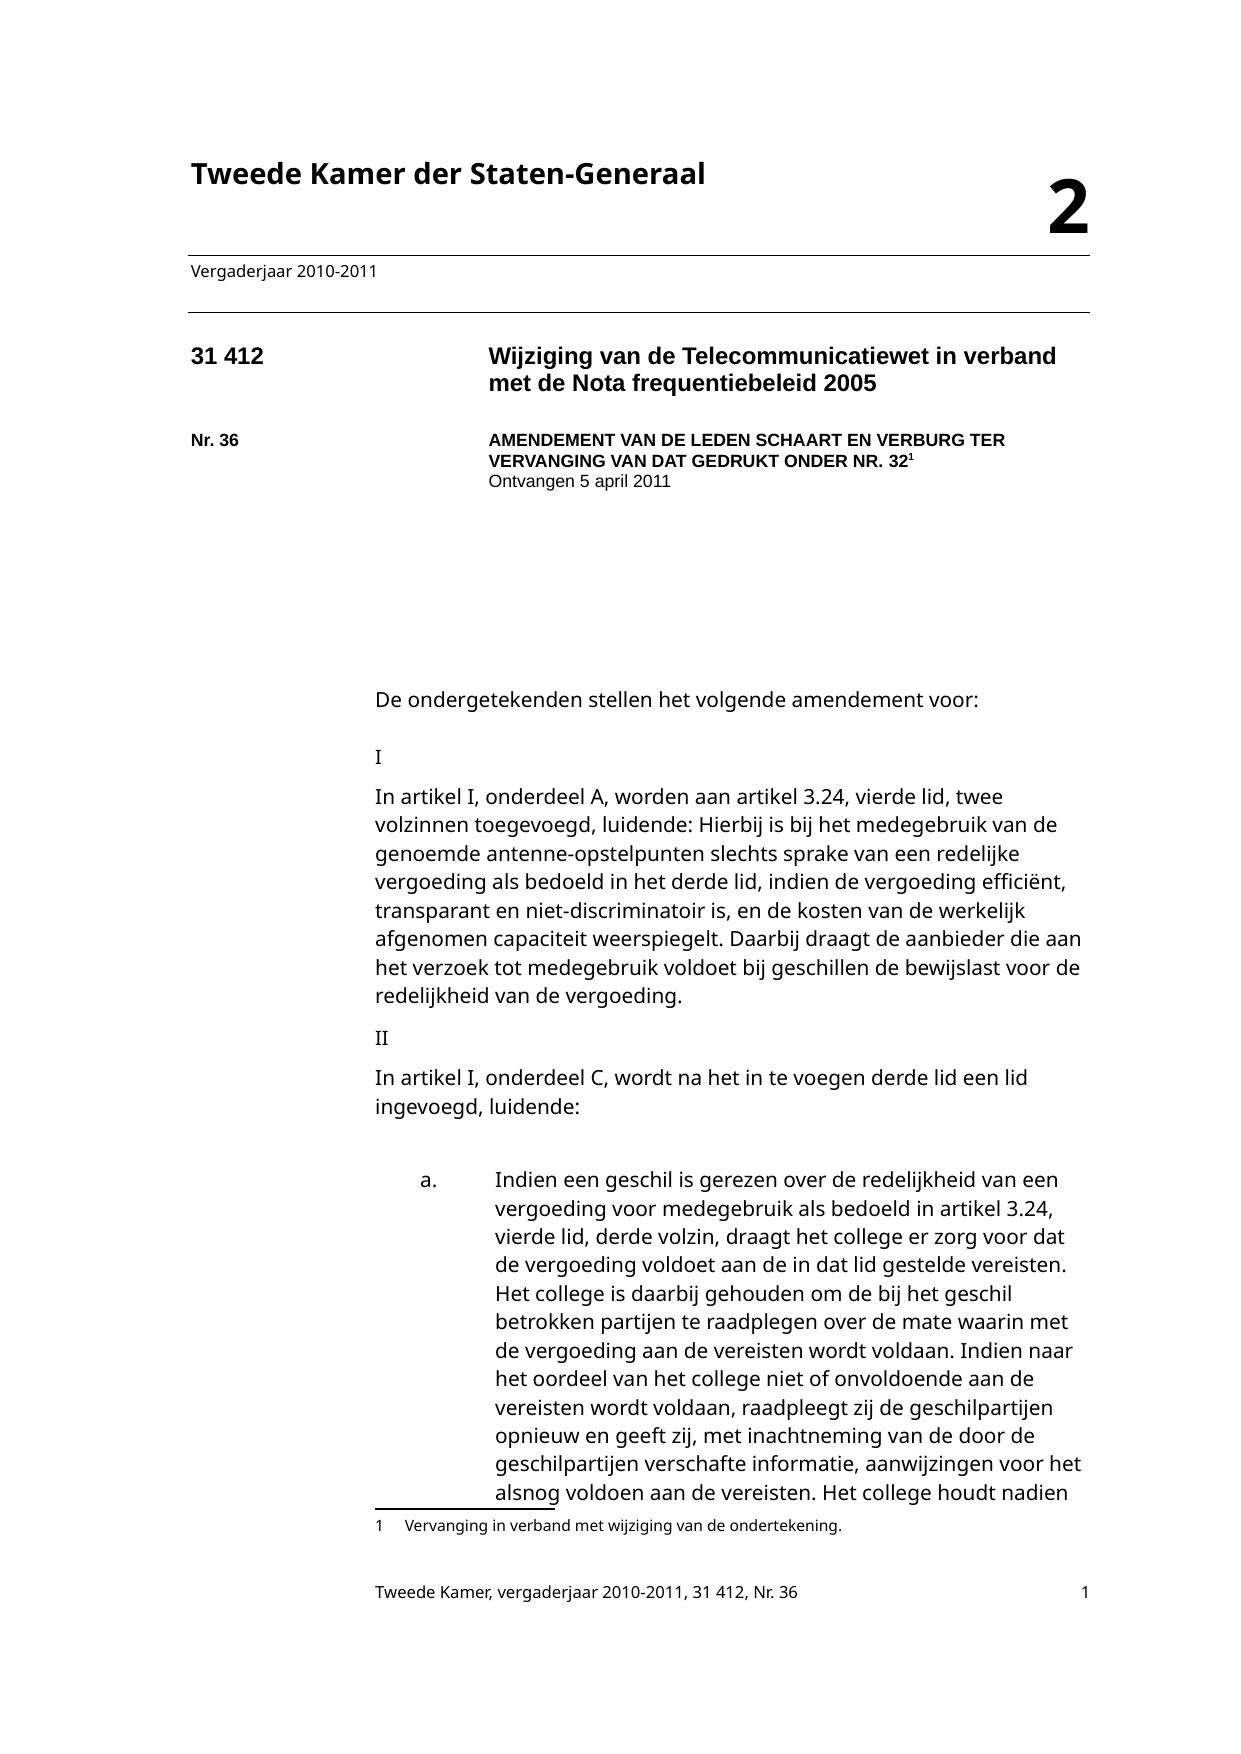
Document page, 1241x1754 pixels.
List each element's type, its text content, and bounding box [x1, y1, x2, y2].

table_cell [485, 256, 1090, 312]
text In artikel I, onderdeel C, wordt na het in te voegen derde lid een lid ingevoegd, luidende: [375, 1063, 1090, 1120]
table_header Tweede Kamer der Staten-Generaal [188, 150, 909, 255]
table_cell [188, 313, 485, 339]
text De ondergetekenden stellen het volgende amendement voor: [375, 685, 1090, 713]
table_header 2 [910, 150, 1090, 255]
table_cell Wijziging van de Telecommunicatiewet in verband met de Nota frequentiebeleid 2005 [485, 339, 1090, 427]
text II [375, 1024, 1090, 1052]
list Indien een geschil is gerezen over de redelijkheid van een vergoeding voor medegebruik als bedoeld in artikel 3.24, vierde lid, derde volzin, draagt het college er zorg voor dat de vergoeding voldoet aan de in dat lid gestelde vereisten. Het college is daarbij gehouden om de bij het geschil betrokken partijen te raadplegen over de mate waarin met de vergoeding aan de vereisten wordt voldaan. Indien naar het oordeel van het college niet of onvoldoende aan de vereisten wordt voldaan, raadpleegt zij de geschilpartijen opnieuw en geeft zij, met inachtneming van de door de geschilpartijen verschafte informatie, aanwijzingen voor het alsnog voldoen aan de vereisten. Het college houdt nadien [420, 1165, 1090, 1506]
text In artikel I, onderdeel A, worden aan artikel 3.24, vierde lid, twee volzinnen toegevoegd, luidende: Hierbij is bij het medegebruik van de genoemde antenne-opstelpunten slechts sprake van een redelijke vergoeding als bedoeld in het derde lid, indien de vergoeding efficiënt, transparant en niet-discriminatoir is, en de kosten van de werkelijk afgenomen capaciteit weerspiegelt. Daarbij draagt de aanbieder die aan het verzoek tot medegebruik voldoet bij geschillen de bewijslast voor de redelijkheid van de vergoeding. [375, 782, 1090, 1009]
text I [375, 743, 1090, 770]
table_cell 31 412 [188, 339, 485, 427]
table_cell [485, 313, 1090, 339]
table_cell Vergaderjaar 2010-2011 [188, 256, 485, 312]
table_cell Nr. 36 [188, 427, 485, 566]
table_cell AMENDEMENT VAN DE LEDEN SCHAART EN VERBURG TER VERVANGING VAN DAT GEDRUKT ONDER NR. 32 Ontvangen 5 april 2011 [485, 427, 1090, 566]
